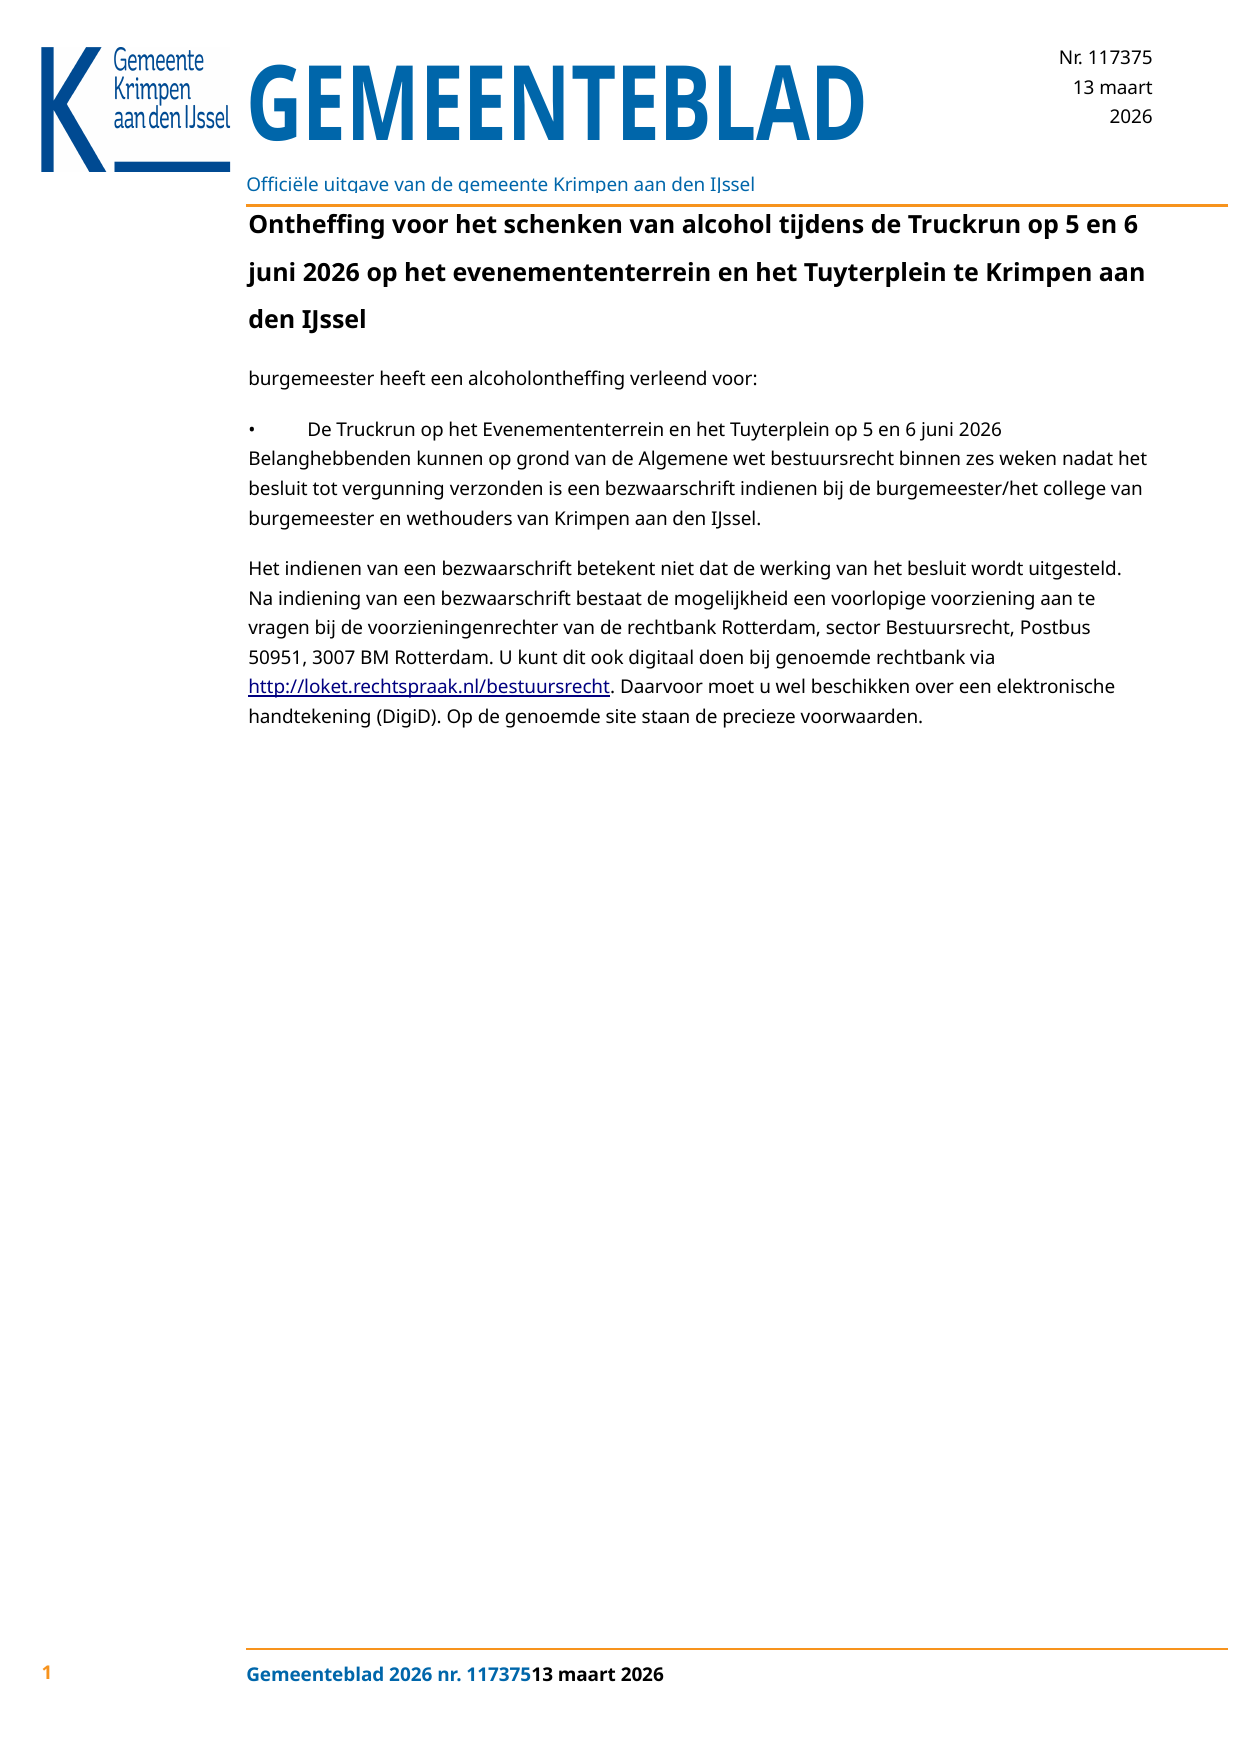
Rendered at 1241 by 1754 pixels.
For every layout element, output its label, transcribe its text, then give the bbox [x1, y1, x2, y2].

text Belanghebbenden kunnen op grond van de Algemene wet bestuursrecht binnen zes weken nadat het besluit tot vergunning verzonden is een bezwaarschrift indienen bij de burgemeester/het college van burgemeester en wethouders van Krimpen aan den IJssel. [248, 446, 1152, 530]
list De Truckrun op het Evenemententerrein en het Tuyterplein op 5 en 6 juni 2026 [248, 416, 1152, 442]
text Het indienen van een bezwaarschrift betekent niet dat de werking van het besluit wordt uitgesteld. Na indiening van een bezwaarschrift bestaat de mogelijkheid een voorlopige voorziening aan te vragen bij de voorzieningenrechter van de rechtbank Rotterdam, sector Bestuursrecht, Postbus 50951, 3007 BM Rotterdam. U kunt dit ook digitaal doen bij genoemde rechtbank via http://loket.rechtspraak.nl/bestuursrecht. Daarvoor moet u wel beschikken over een elektronische handtekening (DigiD). Op de genoemde site staan de precieze voorwaarden. [248, 555, 1152, 729]
picture [41, 47, 231, 172]
text burgemeester heeft een alcoholontheffing verleend voor: [248, 366, 1152, 391]
text Ontheffing voor het schenken van alcohol tijdens de Truckrun op 5 en 6 juni 2026 op het evenemententerrein en het Tuyterplein te Krimpen aan den IJssel [248, 207, 1152, 336]
